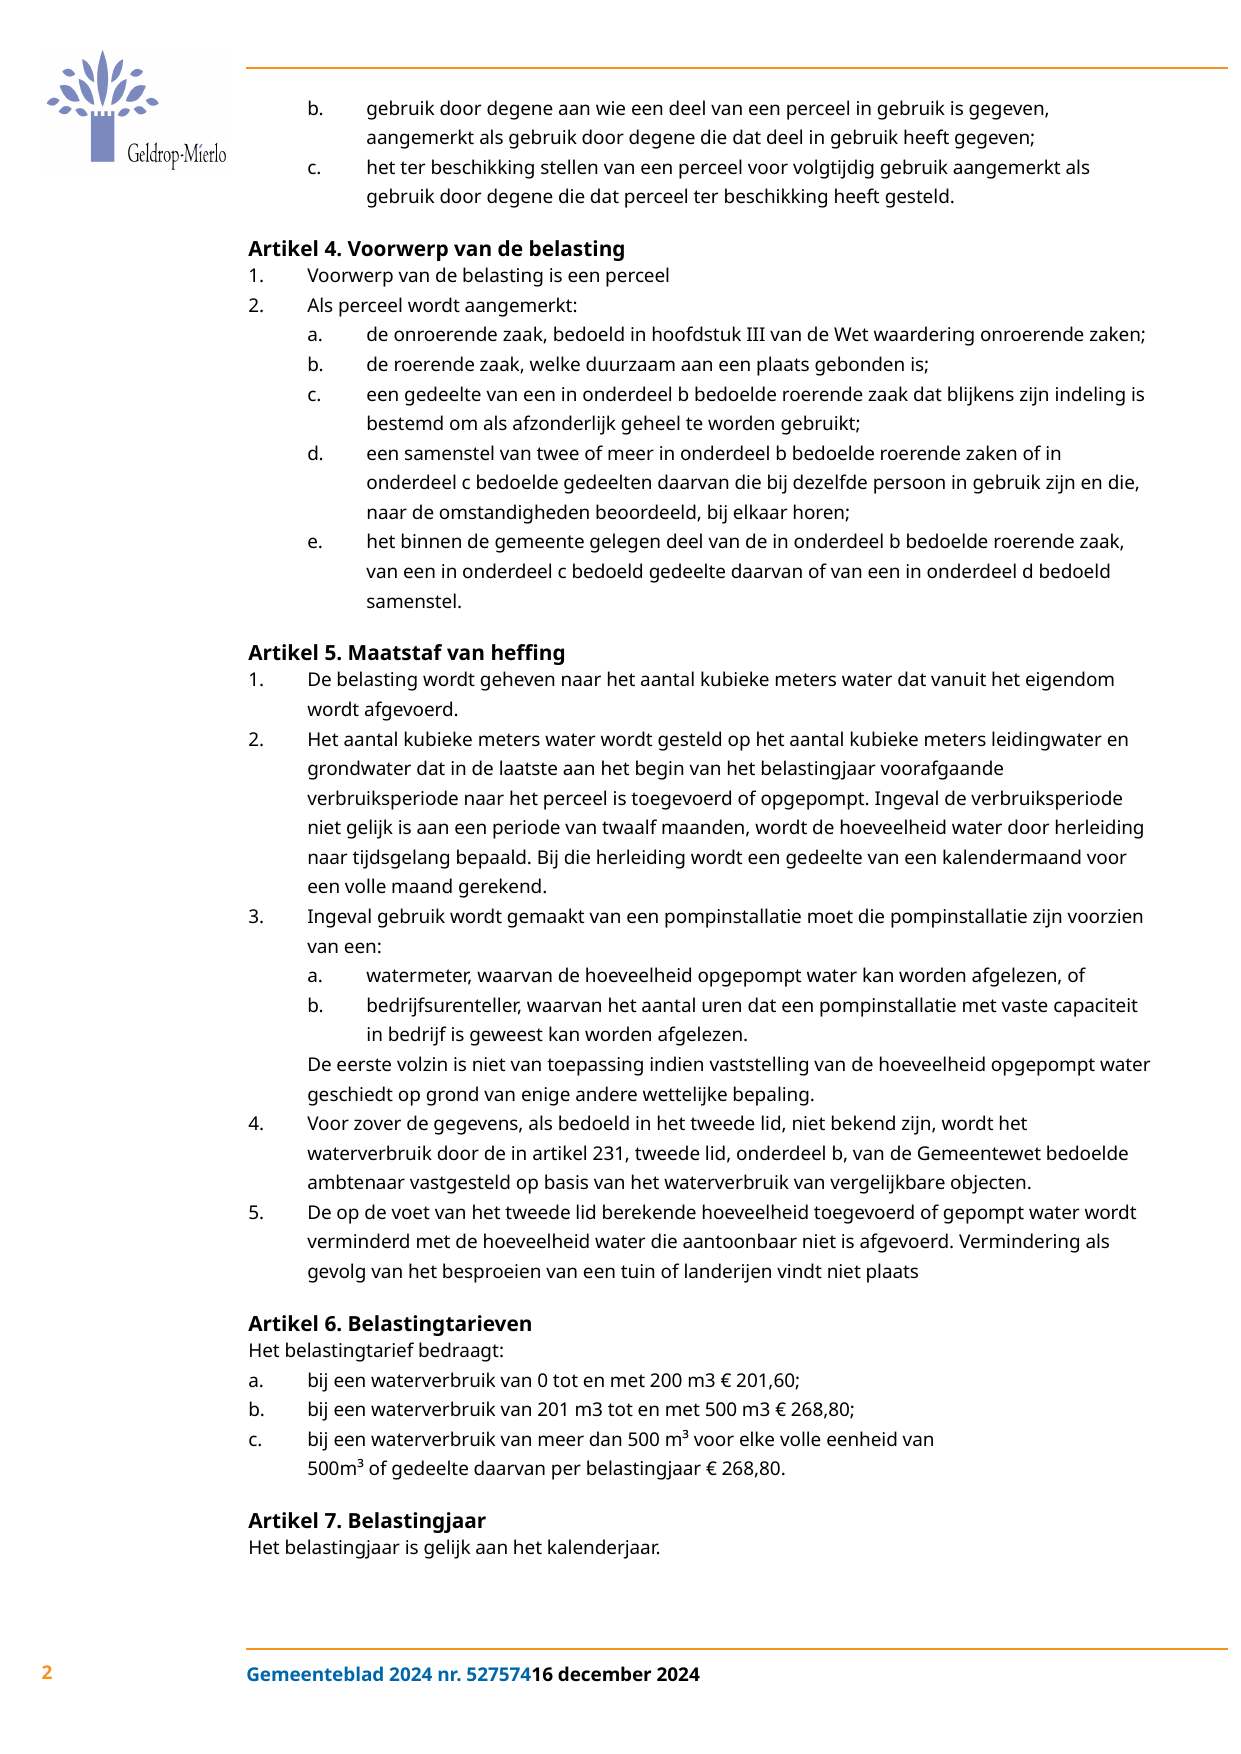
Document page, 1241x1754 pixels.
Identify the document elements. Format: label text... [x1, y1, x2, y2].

list de onroerende zaak, bedoeld in hoofdstuk III van de Wet waardering onroerende zaken; [307, 322, 1152, 347]
list De belasting wordt geheven naar het aantal kubieke meters water dat vanuit het eigendom wordt afgevoerd. [248, 667, 1152, 722]
text Artikel 6. Belastingtarieven [248, 1309, 1152, 1337]
list 500m³ of gedeelte daarvan per belastingjaar € 268,80. [248, 1456, 1152, 1481]
list Voorwerp van de belasting is een perceel [248, 262, 1152, 288]
list Als perceel wordt aangemerkt: [248, 292, 1152, 318]
list bedrijfsurenteller, waarvan het aantal uren dat een pompinstallatie met vaste capaciteit in bedrijf is geweest kan worden afgelezen. [307, 992, 1152, 1047]
text Artikel 7. Belastingjaar [248, 1506, 1152, 1534]
list gebruik door degene aan wie een deel van een perceel in gebruik is gegeven, aangemerkt als gebruik door degene die dat deel in gebruik heeft gegeven; [307, 95, 1152, 150]
list De op de voet van het tweede lid berekende hoeveelheid toegevoerd of gepompt water wordt verminderd met de hoeveelheid water die aantoonbaar niet is afgevoerd. Vermindering als gevolg van het besproeien van een tuin of landerijen vindt niet plaats [248, 1199, 1152, 1284]
list de roerende zaak, welke duurzaam aan een plaats gebonden is; [307, 351, 1152, 377]
list het binnen de gemeente gelegen deel van de in onderdeel b bedoelde roerende zaak, van een in onderdeel c bedoeld gedeelte daarvan of van een in onderdeel d bedoeld samenstel. [307, 529, 1152, 613]
list een gedeelte van een in onderdeel b bedoelde roerende zaak dat blijkens zijn indeling is bestemd om als afzonderlijk geheel te worden gebruikt; [307, 381, 1152, 436]
list bij een waterverbruik van 201 m3 tot en met 500 m3 € 268,80; [248, 1396, 1152, 1422]
text Artikel 5. Maatstaf van heffing [248, 638, 1152, 667]
list Voor zover de gegevens, als bedoeld in het tweede lid, niet bekend zijn, wordt het waterverbruik door de in artikel 231, tweede lid, onderdeel b, van de Gemeentewet bedoelde ambtenaar vastgesteld op basis van het waterverbruik van vergelijkbare objecten. [248, 1110, 1152, 1195]
text Het belastingjaar is gelijk aan het kalenderjaar. [248, 1534, 1152, 1560]
list bij een waterverbruik van 0 tot en met 200 m3 € 201,60; [248, 1367, 1152, 1392]
list een samenstel van twee of meer in onderdeel b bedoelde roerende zaken of in onderdeel c bedoelde gedeelten daarvan die bij dezelfde persoon in gebruik zijn en die, naar de omstandigheden beoordeeld, bij elkaar horen; [307, 440, 1152, 525]
text Artikel 4. Voorwerp van de belasting [248, 234, 1152, 262]
list Het aantal kubieke meters water wordt gesteld op het aantal kubieke meters leidingwater en grondwater dat in de laatste aan het begin van het belastingjaar voorafgaande verbruiksperiode naar het perceel is toegevoerd of opgepompt. Ingeval de verbruiksperiode niet gelijk is aan een periode van twaalf maanden, wordt de hoeveelheid water door herleiding naar tijdsgelang bepaald. Bij die herleiding wordt een gedeelte van een kalendermaand voor een volle maand gerekend. [248, 726, 1152, 899]
text Het belastingtarief bedraagt: [248, 1337, 1152, 1363]
list bij een waterverbruik van meer dan 500 m³ voor elke volle eenheid van [248, 1426, 1152, 1452]
list watermeter, waarvan de hoeveelheid opgepompt water kan worden afgelezen, of [307, 962, 1152, 988]
list Ingeval gebruik wordt gemaakt van een pompinstallatie moet die pompinstallatie zijn voorzien van een: [248, 903, 1152, 959]
list De eerste volzin is niet van toepassing indien vaststelling van de hoeveelheid opgepompt water geschiedt op grond van enige andere wettelijke bepaling. [248, 1051, 1152, 1107]
list het ter beschikking stellen van een perceel voor volgtijdig gebruik aangemerkt als gebruik door degene die dat perceel ter beschikking heeft gesteld. [307, 154, 1152, 209]
picture [41, 47, 231, 172]
